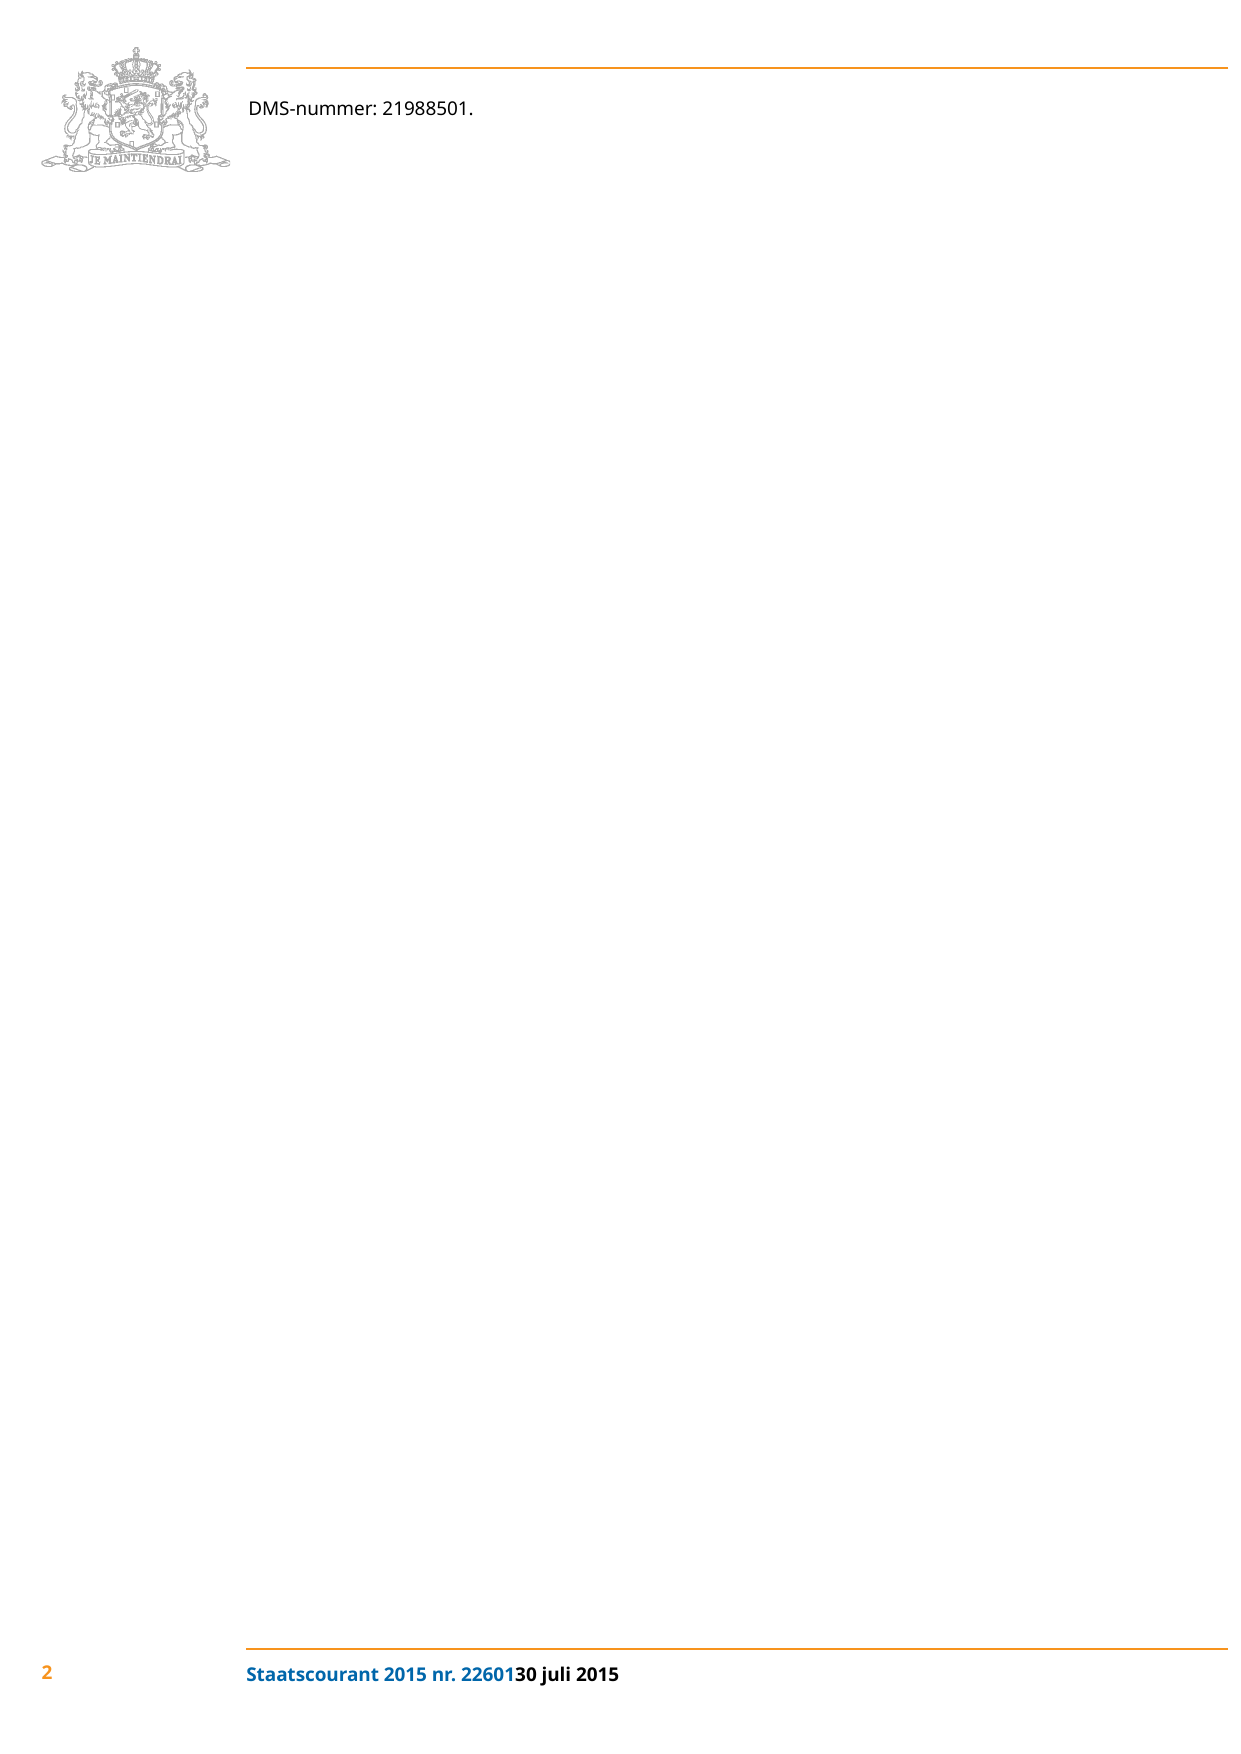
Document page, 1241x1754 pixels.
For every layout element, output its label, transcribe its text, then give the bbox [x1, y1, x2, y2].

text DMS-nummer: 21988501. [248, 95, 1152, 121]
picture [41, 47, 231, 172]
